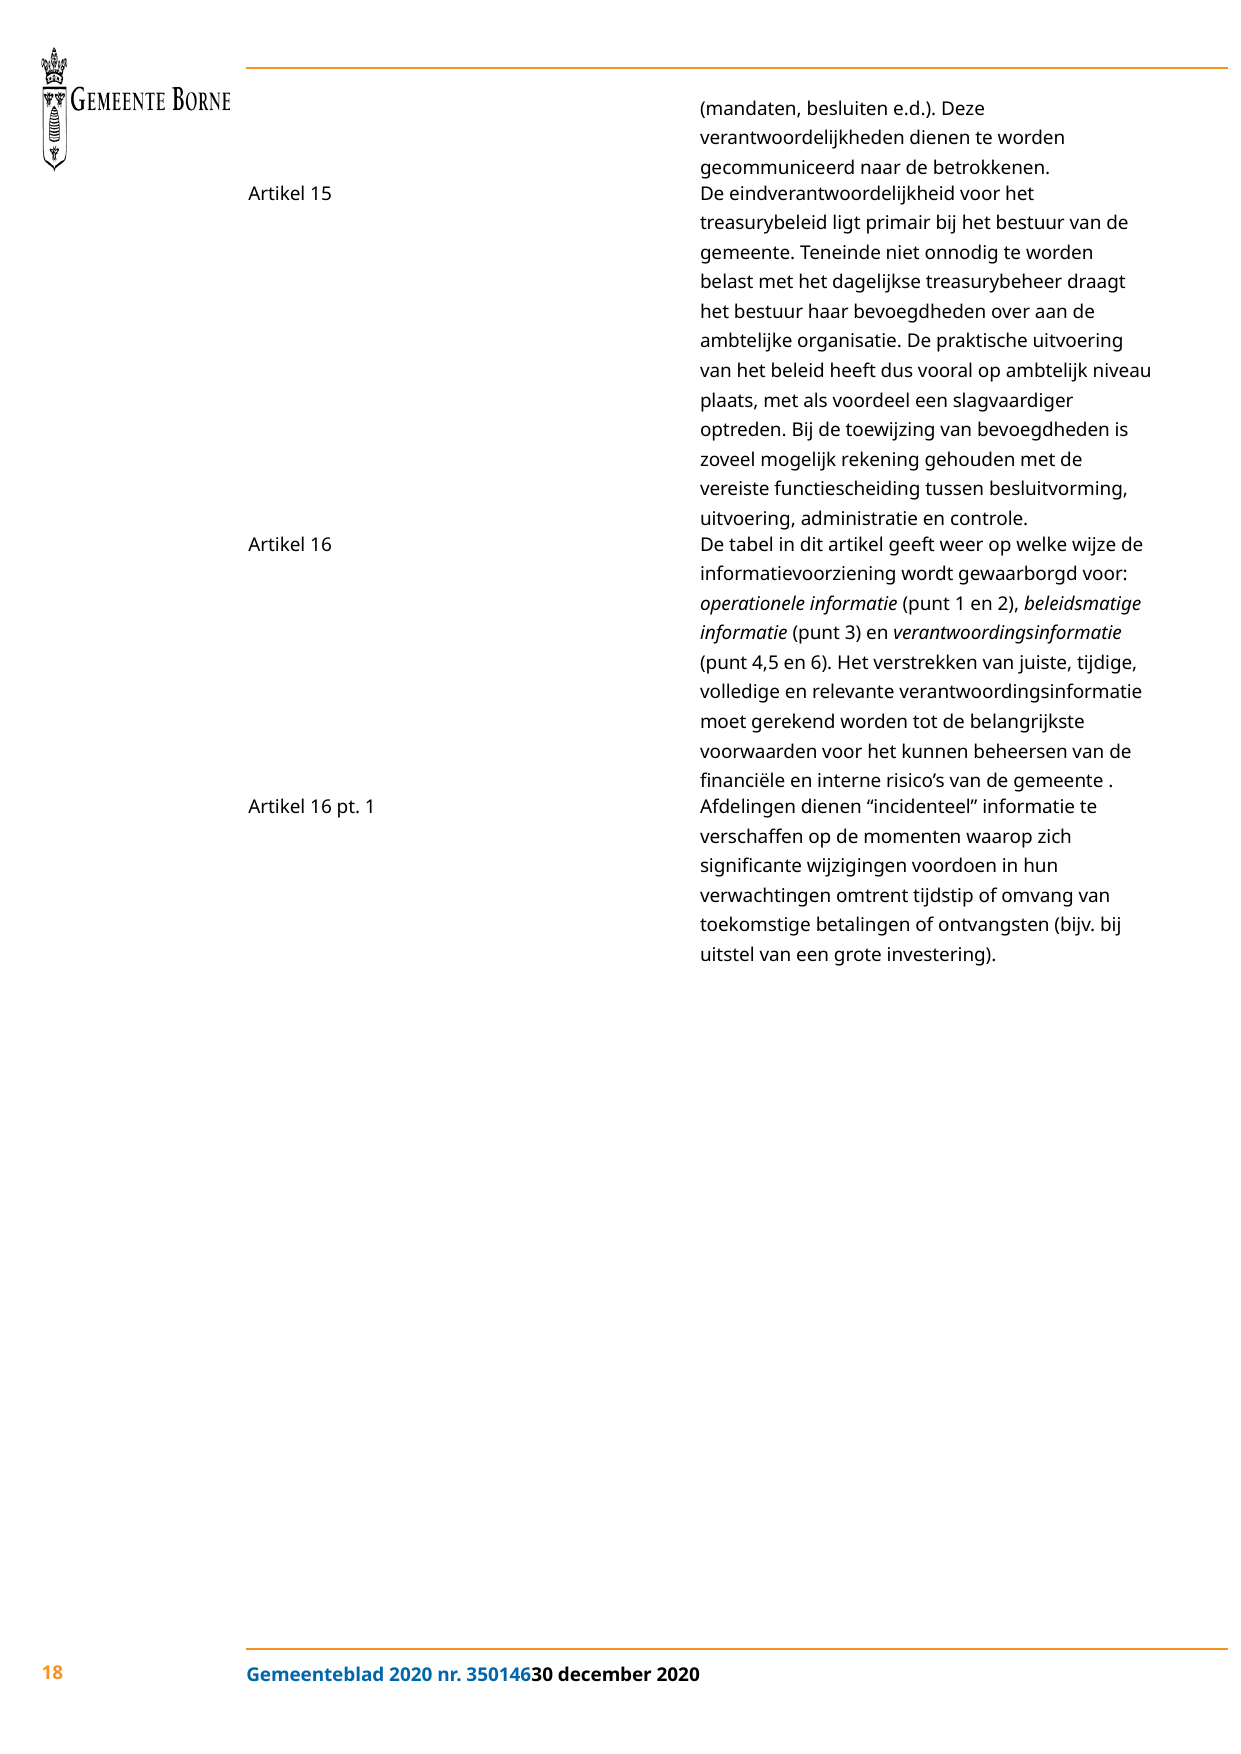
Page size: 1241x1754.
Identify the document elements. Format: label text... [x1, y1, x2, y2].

table_cell Artikel 16 pt. 1 [248, 793, 700, 967]
table_cell (mandaten, besluiten e.d.). Deze verantwoordelijkheden dienen te worden gecommuniceerd naar de betrokkenen. [700, 95, 1152, 180]
table_cell Afdelingen dienen “incidenteel” informatie te verschaffen op de momenten waarop zich significante wijzigingen voordoen in hun verwachtingen omtrent tijdstip of omvang van toekomstige betalingen of ontvangsten (bijv. bij uitstel van een grote investering). [700, 793, 1152, 967]
table_cell Artikel 15 [248, 180, 700, 531]
table_cell [248, 95, 700, 180]
table_cell Artikel 16 [248, 531, 700, 793]
picture [41, 47, 231, 172]
table_cell De tabel in dit artikel geeft weer op welke wijze de informatievoorziening wordt gewaarborgd voor: operationele informatie (punt 1 en 2), beleidsmatige informatie (punt 3) en verantwoordingsinformatie (punt 4,5 en 6). Het verstrekken van juiste, tijdige, volledige en relevante verantwoordingsinformatie moet gerekend worden tot de belangrijkste voorwaarden voor het kunnen beheersen van de financiële en interne risico’s van de gemeente . [700, 531, 1152, 793]
table_cell De eindverantwoordelijkheid voor het treasurybeleid ligt primair bij het bestuur van de gemeente. Teneinde niet onnodig te worden belast met het dagelijkse treasurybeheer draagt het bestuur haar bevoegdheden over aan de ambtelijke organisatie. De praktische uitvoering van het beleid heeft dus vooral op ambtelijk niveau plaats, met als voordeel een slagvaardiger optreden. Bij de toewijzing van bevoegdheden is zoveel mogelijk rekening gehouden met de vereiste functiescheiding tussen besluitvorming, uitvoering, administratie en controle. [700, 180, 1152, 531]
